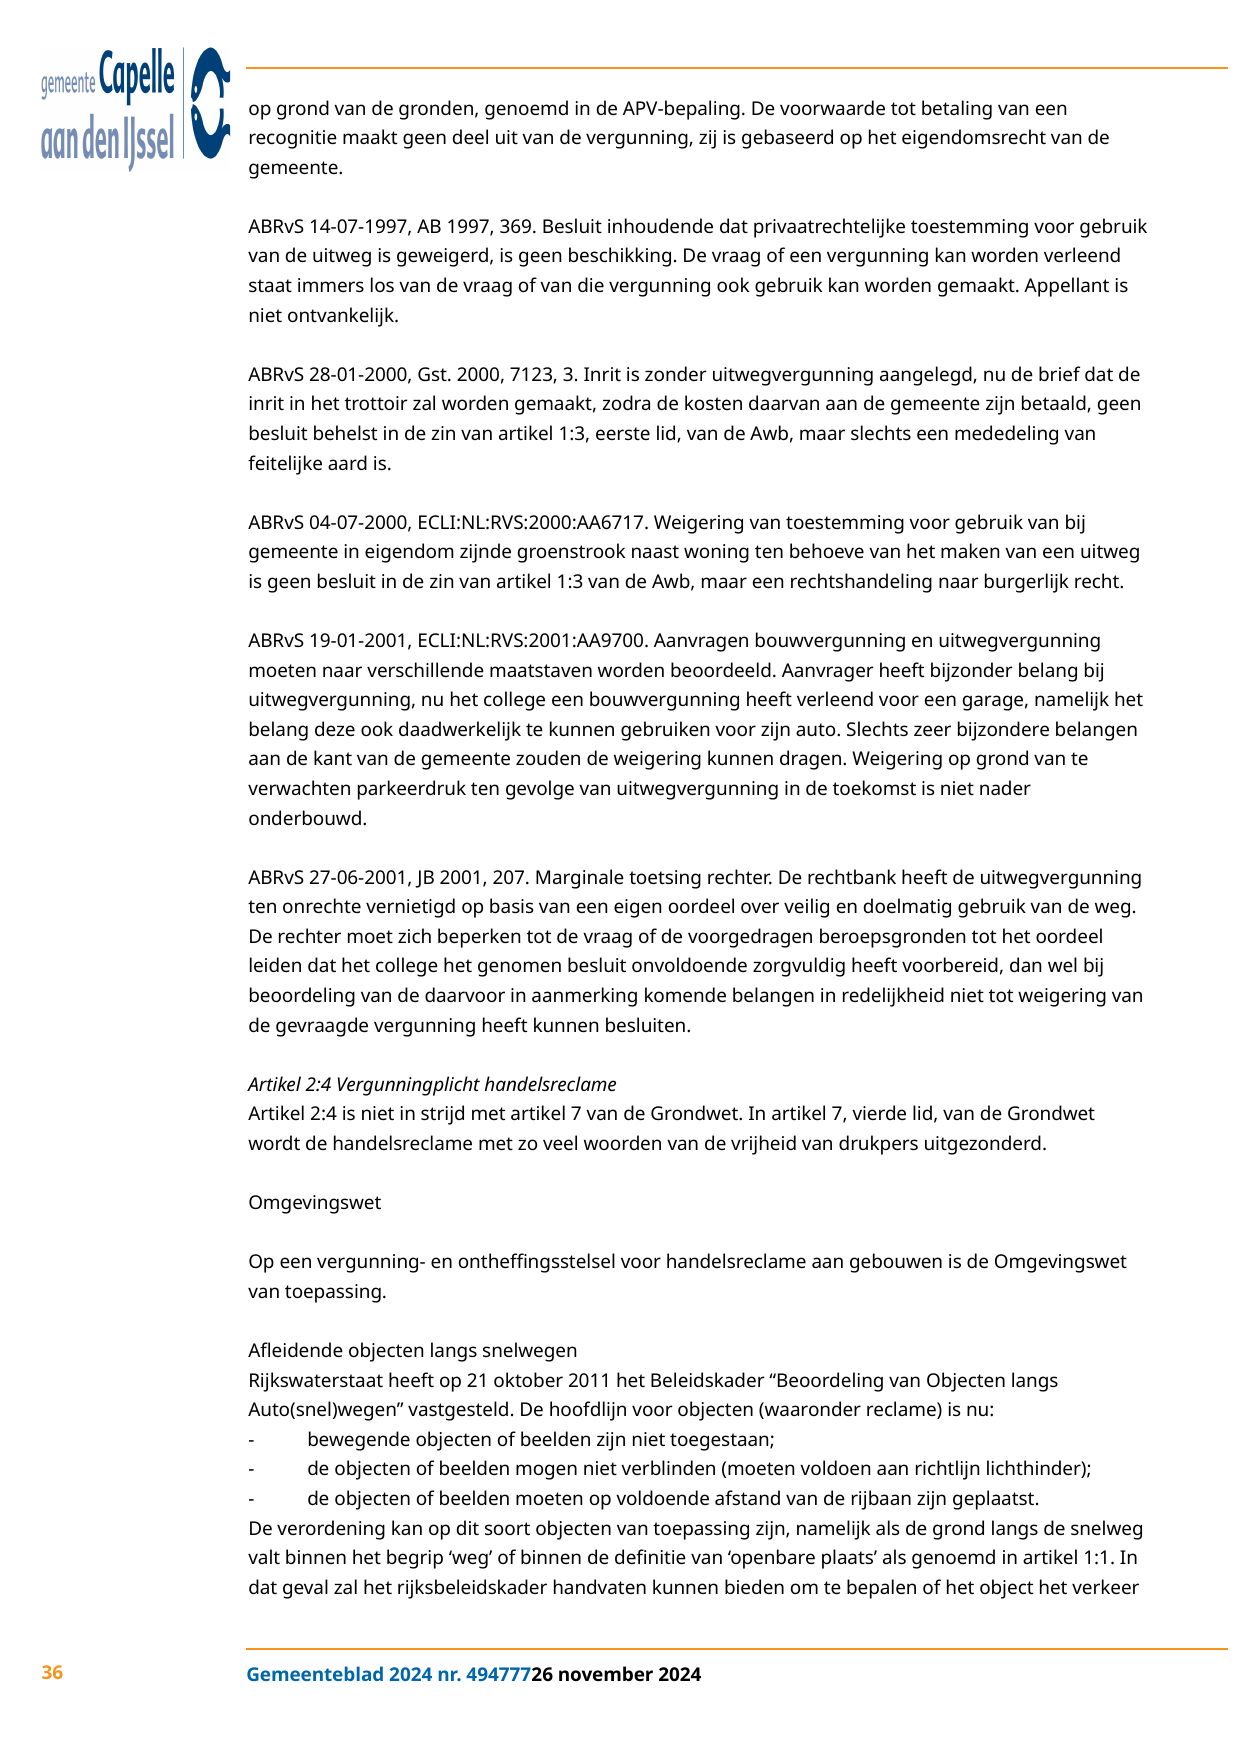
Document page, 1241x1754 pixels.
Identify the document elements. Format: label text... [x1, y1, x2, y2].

text Afleidende objecten langs snelwegen [248, 1337, 1152, 1363]
text Artikel 2:4 is niet in strijd met artikel 7 van de Grondwet. In artikel 7, vierde lid, van de Grondwet wordt de handelsreclame met zo veel woorden van de vrijheid van drukpers uitgezonderd. [248, 1101, 1152, 1156]
text op grond van de gronden, genoemd in de APV-bepaling. De voorwaarde tot betaling van een recognitie maakt geen deel uit van de vergunning, zij is gebaseerd op het eigendomsrecht van de gemeente. [248, 95, 1152, 180]
text ABRvS 19-01-2001, ECLI:NL:RVS:2001:AA9700. Aanvragen bouwvergunning en uitwegvergunning moeten naar verschillende maatstaven worden beoordeeld. Aanvrager heeft bijzonder belang bij uitwegvergunning, nu het college een bouwvergunning heeft verleend voor een garage, namelijk het belang deze ook daadwerkelijk te kunnen gebruiken voor zijn auto. Slechts zeer bijzondere belangen aan de kant van de gemeente zouden de weigering kunnen dragen. Weigering op grond van te verwachten parkeerdruk ten gevolge van uitwegvergunning in de toekomst is niet nader onderbouwd. [248, 627, 1152, 831]
text ABRvS 14-07-1997, AB 1997, 369. Besluit inhoudende dat privaatrechtelijke toestemming voor gebruik van de uitweg is geweigerd, is geen beschikking. De vraag of een vergunning kan worden verleend staat immers los van de vraag of van die vergunning ook gebruik kan worden gemaakt. Appellant is niet ontvankelijk. [248, 213, 1152, 328]
list de objecten of beelden moeten op voldoende afstand van de rijbaan zijn geplaatst. [248, 1485, 1152, 1511]
list de objecten of beelden mogen niet verblinden (moeten voldoen aan richtlijn lichthinder); [248, 1456, 1152, 1481]
text De verordening kan op dit soort objecten van toepassing zijn, namelijk als de grond langs de snelweg valt binnen het begrip ‘weg’ of binnen de definitie van ‘openbare plaats’ als genoemd in artikel 1:1. In dat geval zal het rijksbeleidskader handvaten kunnen bieden om te bepalen of het object het verkeer [248, 1515, 1152, 1600]
text ABRvS 28-01-2000, Gst. 2000, 7123, 3. Inrit is zonder uitwegvergunning aangelegd, nu de brief dat de inrit in het trottoir zal worden gemaakt, zodra de kosten daarvan aan de gemeente zijn betaald, geen besluit behelst in de zin van artikel 1:3, eerste lid, van de Awb, maar slechts een mededeling van feitelijke aard is. [248, 361, 1152, 476]
picture [41, 47, 231, 172]
text ABRvS 27-06-2001, JB 2001, 207. Marginale toetsing rechter. De rechtbank heeft de uitwegvergunning ten onrechte vernietigd op basis van een eigen oordeel over veilig en doelmatig gebruik van de weg. De rechter moet zich beperken tot de vraag of de voorgedragen beroepsgronden tot het oordeel leiden dat het college het genomen besluit onvoldoende zorgvuldig heeft voorbereid, dan wel bij beoordeling van de daarvoor in aanmerking komende belangen in redelijkheid niet tot weigering van de gevraagde vergunning heeft kunnen besluiten. [248, 864, 1152, 1038]
text Op een vergunning- en ontheffingsstelsel voor handelsreclame aan gebouwen is de Omgevingswet van toepassing. [248, 1248, 1152, 1304]
list bewegende objecten of beelden zijn niet toegestaan; [248, 1426, 1152, 1452]
text ABRvS 04-07-2000, ECLI:NL:RVS:2000:AA6717. Weigering van toestemming voor gebruik van bij gemeente in eigendom zijnde groenstrook naast woning ten behoeve van het maken van een uitweg is geen besluit in de zin van artikel 1:3 van de Awb, maar een rechtshandeling naar burgerlijk recht. [248, 509, 1152, 594]
text Omgevingswet [248, 1189, 1152, 1215]
text Artikel 2:4 Vergunningplicht handelsreclame [248, 1071, 1152, 1097]
text Rijkswaterstaat heeft op 21 oktober 2011 het Beleidskader “Beoordeling van Objecten langs Auto(snel)wegen” vastgesteld. De hoofdlijn voor objecten (waaronder reclame) is nu: [248, 1367, 1152, 1422]
